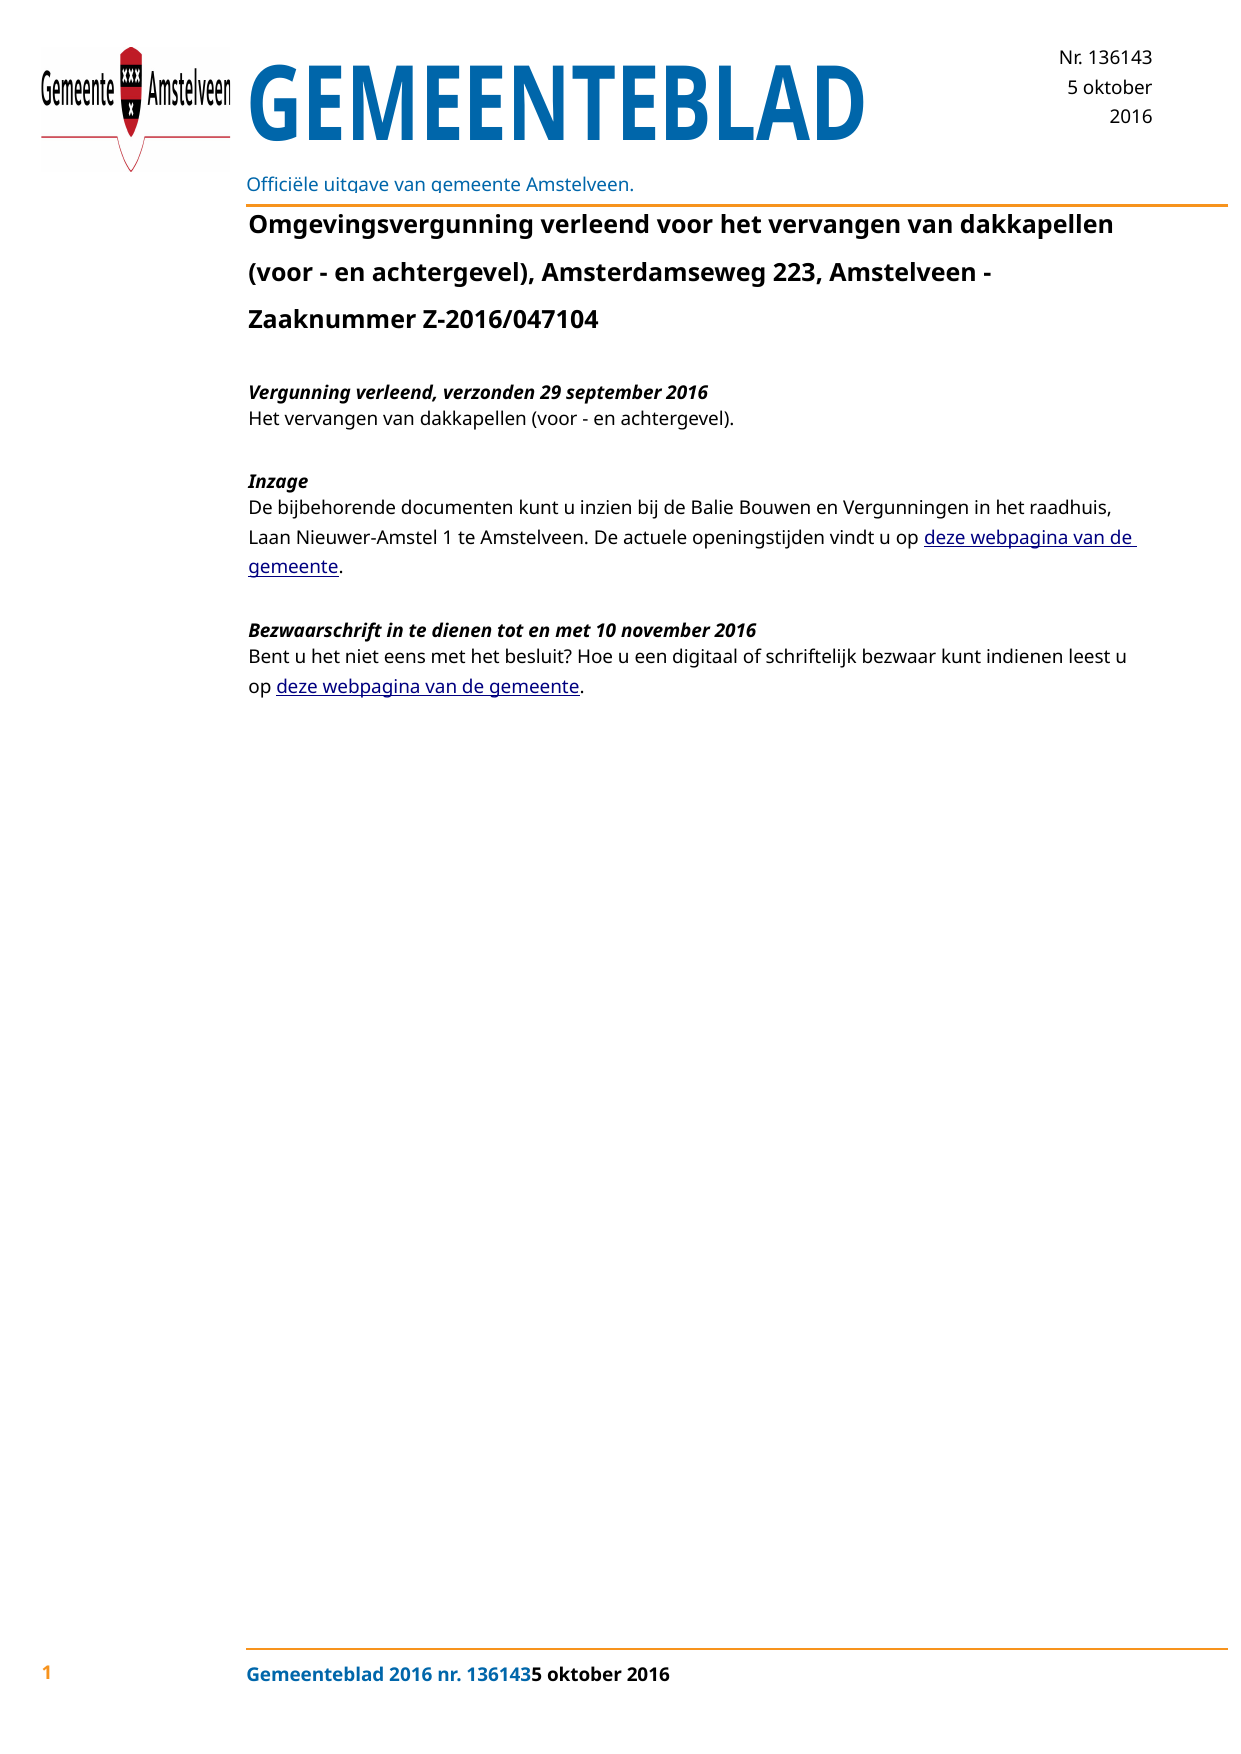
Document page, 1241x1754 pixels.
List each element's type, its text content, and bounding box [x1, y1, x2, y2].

text Bent u het niet eens met het besluit? Hoe u een digitaal of schriftelijk bezwaar kunt indienen leest u op deze webpagina van de gemeente. [248, 643, 1152, 699]
text Inzage [248, 469, 1152, 494]
text Vergunning verleend, verzonden 29 september 2016 [248, 379, 1152, 405]
picture [41, 47, 231, 172]
text De bijbehorende documenten kunt u inzien bij de Balie Bouwen en Vergunningen in het raadhuis, Laan Nieuwer-Amstel 1 te Amstelveen. De actuele openingstijden vindt u op deze webpagina van de gemeente. [248, 494, 1152, 579]
text Bezwaarschrift in te dienen tot en met 10 november 2016 [248, 618, 1152, 643]
text Het vervangen van dakkapellen (voor - en achtergevel). [248, 405, 1152, 431]
text Omgevingsvergunning verleend voor het vervangen van dakkapellen (voor - en achtergevel), Amsterdamseweg 223, Amstelveen - Zaaknummer Z-2016/047104 [248, 207, 1152, 336]
